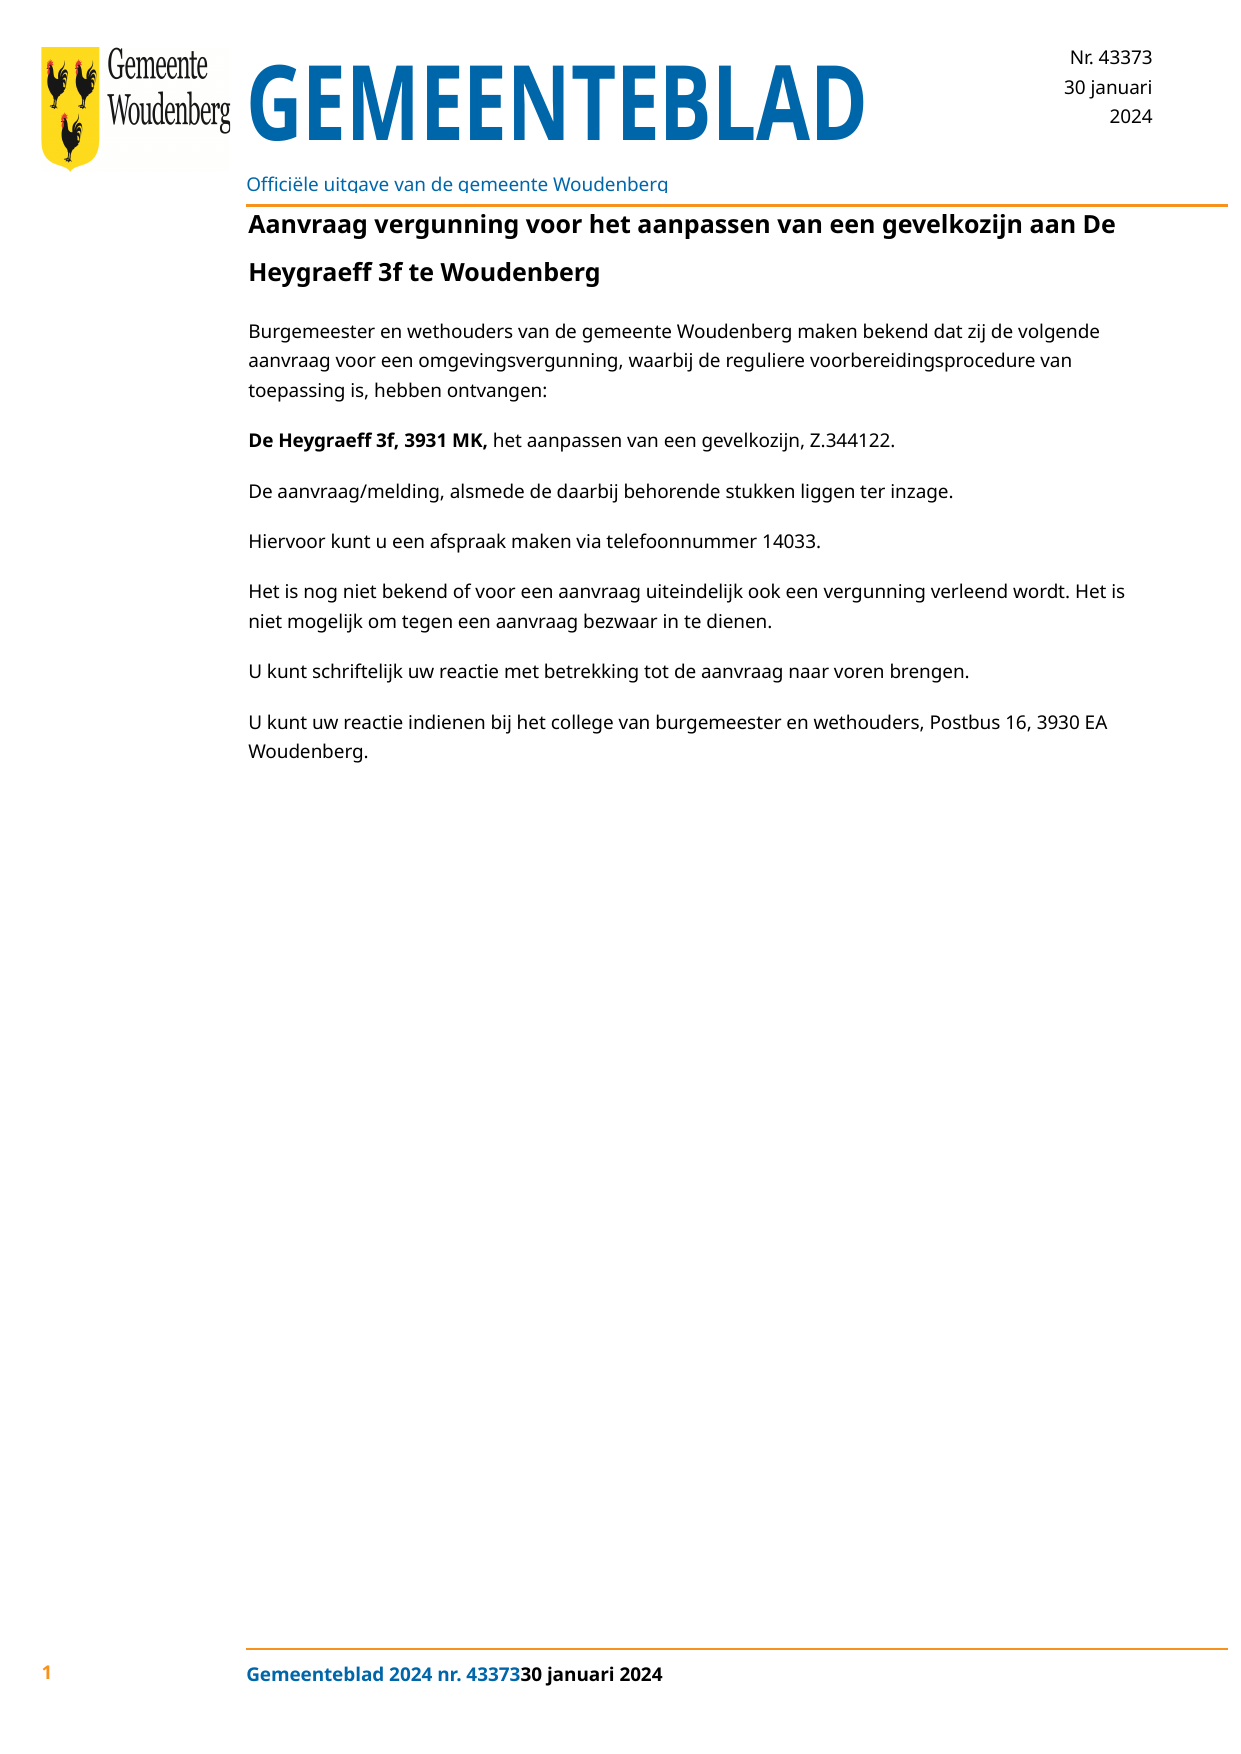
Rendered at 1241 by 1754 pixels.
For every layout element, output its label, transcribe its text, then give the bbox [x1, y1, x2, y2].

text De aanvraag/melding, alsmede de daarbij behorende stukken liggen ter inzage. [248, 478, 1152, 504]
text De Heygraeff 3f, 3931 MK, het aanpassen van een gevelkozijn, Z.344122. [248, 427, 1152, 453]
text Burgemeester en wethouders van de gemeente Woudenberg maken bekend dat zij de volgende aanvraag voor een omgevingsvergunning, waarbij de reguliere voorbereidingsprocedure van toepassing is, hebben ontvangen: [248, 318, 1152, 403]
picture [41, 47, 231, 172]
text Hiervoor kunt u een afspraak maken via telefoonnummer 14033. [248, 528, 1152, 554]
text U kunt schriftelijk uw reactie met betrekking tot de aanvraag naar voren brengen. [248, 659, 1152, 684]
text U kunt uw reactie indienen bij het college van burgemeester en wethouders, Postbus 16, 3930 EA Woudenberg. [248, 709, 1152, 764]
text Het is nog niet bekend of voor een aanvraag uiteindelijk ook een vergunning verleend wordt. Het is niet mogelijk om tegen een aanvraag bezwaar in te dienen. [248, 579, 1152, 634]
text Aanvraag vergunning voor het aanpassen van een gevelkozijn aan De Heygraeff 3f te Woudenberg [248, 207, 1152, 288]
